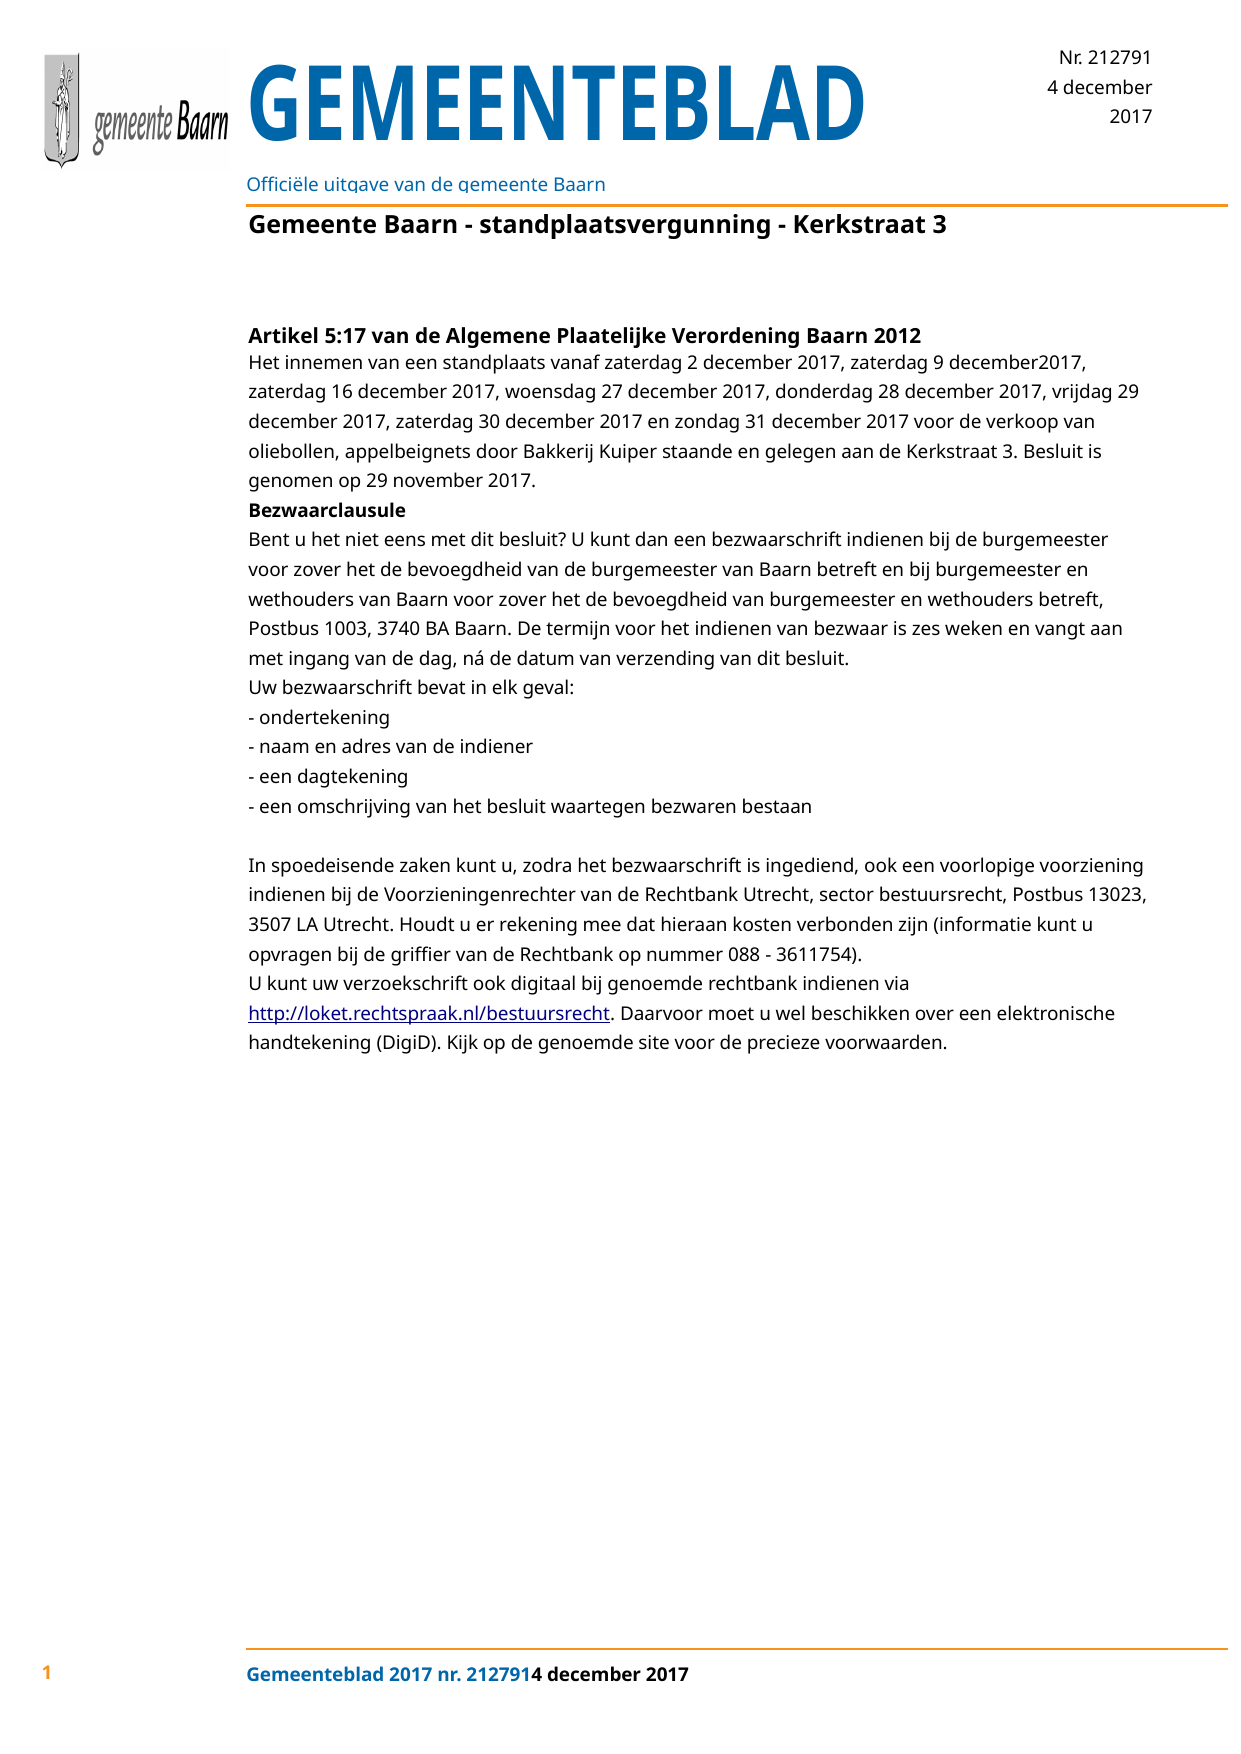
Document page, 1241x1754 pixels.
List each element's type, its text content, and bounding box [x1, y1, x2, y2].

text Artikel 5:17 van de Algemene Plaatelijke Verordening Baarn 2012 [248, 321, 1152, 349]
text In spoedeisende zaken kunt u, zodra het bezwaarschrift is ingediend, ook een voorlopige voorziening indienen bij de Voorzieningenrechter van de Rechtbank Utrecht, sector bestuursrecht, Postbus 13023, 3507 LA Utrecht. Houdt u er rekening mee dat hieraan kosten verbonden zijn (informatie kunt u opvragen bij de griffier van de Rechtbank op nummer 088 - 3611754). [248, 852, 1152, 967]
text - een omschrijving van het besluit waartegen bezwaren bestaan [248, 793, 1152, 819]
text Het innemen van een standplaats vanaf zaterdag 2 december 2017, zaterdag 9 december2017, zaterdag 16 december 2017, woensdag 27 december 2017, donderdag 28 december 2017, vrijdag 29 december 2017, zaterdag 30 december 2017 en zondag 31 december 2017 voor de verkoop van oliebollen, appelbeignets door Bakkerij Kuiper staande en gelegen aan de Kerkstraat 3. Besluit is genomen op 29 november 2017. [248, 349, 1152, 493]
text U kunt uw verzoekschrift ook digitaal bij genoemde rechtbank indienen via http://loket.rechtspraak.nl/bestuursrecht. Daarvoor moet u wel beschikken over een elektronische handtekening (DigiD). Kijk op de genoemde site voor de precieze voorwaarden. [248, 970, 1152, 1055]
text - naam en adres van de indiener [248, 734, 1152, 759]
text - ondertekening [248, 704, 1152, 730]
text Gemeente Baarn - standplaatsvergunning - Kerkstraat 3 [248, 207, 1152, 241]
text Uw bezwaarschrift bevat in elk geval: [248, 674, 1152, 700]
picture [41, 47, 231, 172]
text Bezwaarclausule [248, 497, 1152, 523]
text - een dagtekening [248, 763, 1152, 789]
text Bent u het niet eens met dit besluit? U kunt dan een bezwaarschrift indienen bij de burgemeester voor zover het de bevoegdheid van de burgemeester van Baarn betreft en bij burgemeester en wethouders van Baarn voor zover het de bevoegdheid van burgemeester en wethouders betreft, Postbus 1003, 3740 BA Baarn. De termijn voor het indienen van bezwaar is zes weken en vangt aan met ingang van de dag, ná de datum van verzending van dit besluit. [248, 527, 1152, 671]
